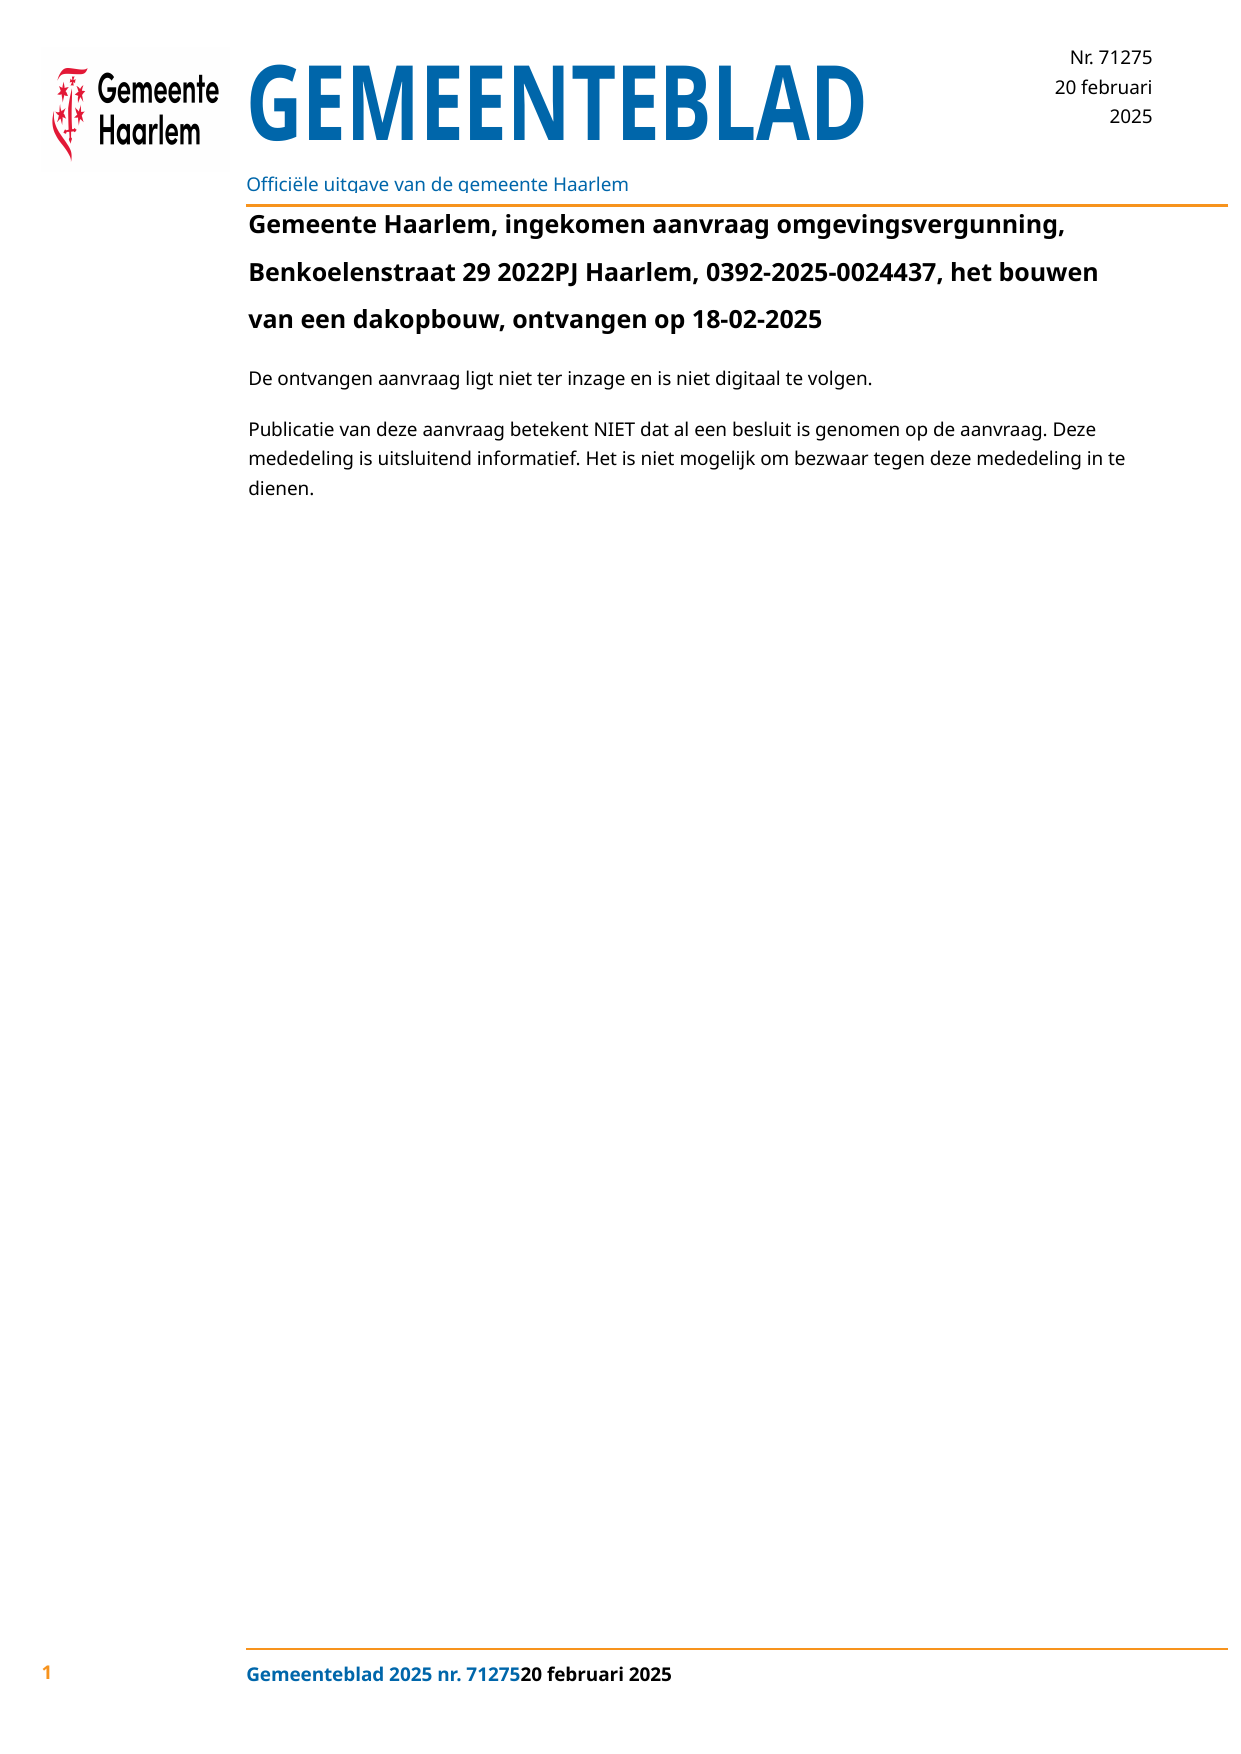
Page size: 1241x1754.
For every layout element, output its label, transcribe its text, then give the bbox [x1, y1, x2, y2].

text Publicatie van deze aanvraag betekent NIET dat al een besluit is genomen op de aanvraag. Deze mededeling is uitsluitend informatief. Het is niet mogelijk om bezwaar tegen deze mededeling in te dienen. [248, 416, 1152, 501]
text Gemeente Haarlem, ingekomen aanvraag omgevingsvergunning, Benkoelenstraat 29 2022PJ Haarlem, 0392-2025-0024437, het bouwen van een dakopbouw, ontvangen op 18-02-2025 [248, 207, 1152, 336]
text De ontvangen aanvraag ligt niet ter inzage en is niet digitaal te volgen. [248, 366, 1152, 391]
picture [41, 47, 231, 172]
